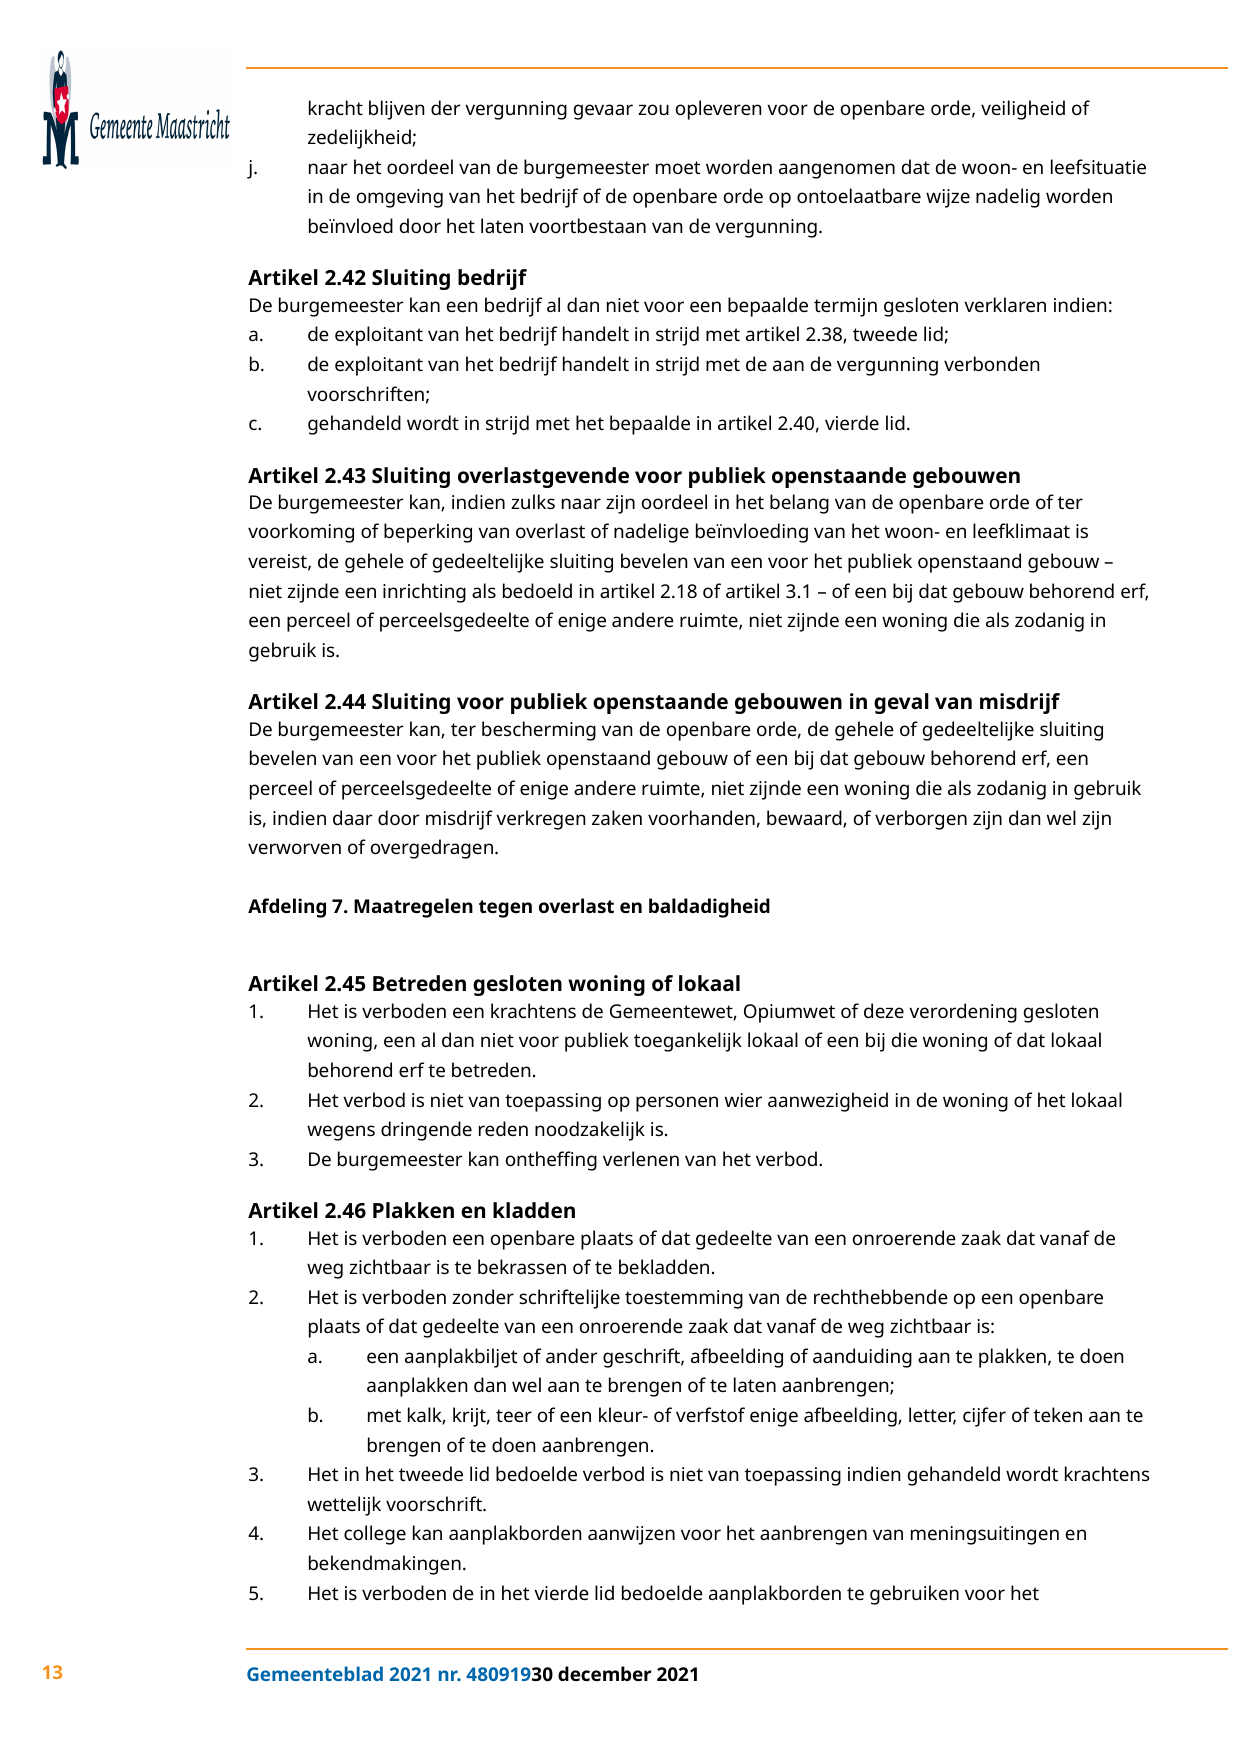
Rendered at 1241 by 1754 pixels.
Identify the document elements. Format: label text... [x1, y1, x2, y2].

list Het is verboden de in het vierde lid bedoelde aanplakborden te gebruiken voor het [248, 1580, 1152, 1606]
list de exploitant van het bedrijf handelt in strijd met de aan de vergunning verbonden voorschriften; [248, 351, 1152, 406]
list een aanplakbiljet of ander geschrift, afbeelding of aanduiding aan te plakken, te doen aanplakken dan wel aan te brengen of te laten aanbrengen; [307, 1343, 1152, 1398]
text Artikel 2.43 Sluiting overlastgevende voor publiek openstaande gebouwen [248, 461, 1152, 489]
list Het verbod is niet van toepassing op personen wier aanwezigheid in de woning of het lokaal wegens dringende reden noodzakelijk is. [248, 1087, 1152, 1142]
text Afdeling 7. Maatregelen tegen overlast en baldadigheid [248, 893, 1152, 919]
list Het in het tweede lid bedoelde verbod is niet van toepassing indien gehandeld wordt krachtens wettelijk voorschrift. [248, 1461, 1152, 1517]
list naar het oordeel van de burgemeester moet worden aangenomen dat de woon- en leefsituatie in de omgeving van het bedrijf of de openbare orde op ontoelaatbare wijze nadelig worden beïnvloed door het laten voortbestaan van de vergunning. [248, 154, 1152, 239]
text Artikel 2.45 Betreden gesloten woning of lokaal [248, 969, 1152, 998]
list Het college kan aanplakborden aanwijzen voor het aanbrengen van meningsuitingen en bekendmakingen. [248, 1521, 1152, 1576]
list Het is verboden zonder schriftelijke toestemming van de rechthebbende op een openbare plaats of dat gedeelte van een onroerende zaak dat vanaf de weg zichtbaar is: [248, 1284, 1152, 1339]
list de exploitant van het bedrijf handelt in strijd met artikel 2.38, tweede lid; [248, 322, 1152, 347]
list gehandeld wordt in strijd met het bepaalde in artikel 2.40, vierde lid. [248, 410, 1152, 436]
text De burgemeester kan, indien zulks naar zijn oordeel in het belang van de openbare orde of ter voorkoming of beperking van overlast of nadelige beïnvloeding van het woon- en leefklimaat is vereist, de gehele of gedeeltelijke sluiting bevelen van een voor het publiek openstaand gebouw – niet zijnde een inrichting als bedoeld in artikel 2.18 of artikel 3.1 – of een bij dat gebouw behorend erf, een perceel of perceelsgedeelte of enige andere ruimte, niet zijnde een woning die als zodanig in gebruik is. [248, 489, 1152, 663]
text Artikel 2.44 Sluiting voor publiek openstaande gebouwen in geval van misdrijf [248, 687, 1152, 716]
text De burgemeester kan, ter bescherming van de openbare orde, de gehele of gedeeltelijke sluiting bevelen van een voor het publiek openstaand gebouw of een bij dat gebouw behorend erf, een perceel of perceelsgedeelte of enige andere ruimte, niet zijnde een woning die als zodanig in gebruik is, indien daar door misdrijf verkregen zaken voorhanden, bewaard, of verborgen zijn dan wel zijn verworven of overgedragen. [248, 716, 1152, 860]
list De burgemeester kan ontheffing verlenen van het verbod. [248, 1146, 1152, 1172]
text Artikel 2.42 Sluiting bedrijf [248, 263, 1152, 292]
text De burgemeester kan een bedrijf al dan niet voor een bepaalde termijn gesloten verklaren indien: [248, 292, 1152, 318]
list Het is verboden een openbare plaats of dat gedeelte van een onroerende zaak dat vanaf de weg zichtbaar is te bekrassen of te bekladden. [248, 1225, 1152, 1280]
picture [41, 47, 231, 172]
list Het is verboden een krachtens de Gemeentewet, Opiumwet of deze verordening gesloten woning, een al dan niet voor publiek toegankelijk lokaal of een bij die woning of dat lokaal behorend erf te betreden. [248, 998, 1152, 1083]
text Artikel 2.46 Plakken en kladden [248, 1196, 1152, 1225]
list kracht blijven der vergunning gevaar zou opleveren voor de openbare orde, veiligheid of zedelijkheid; [248, 95, 1152, 150]
list met kalk, krijt, teer of een kleur- of verfstof enige afbeelding, letter, cijfer of teken aan te brengen of te doen aanbrengen. [307, 1402, 1152, 1458]
